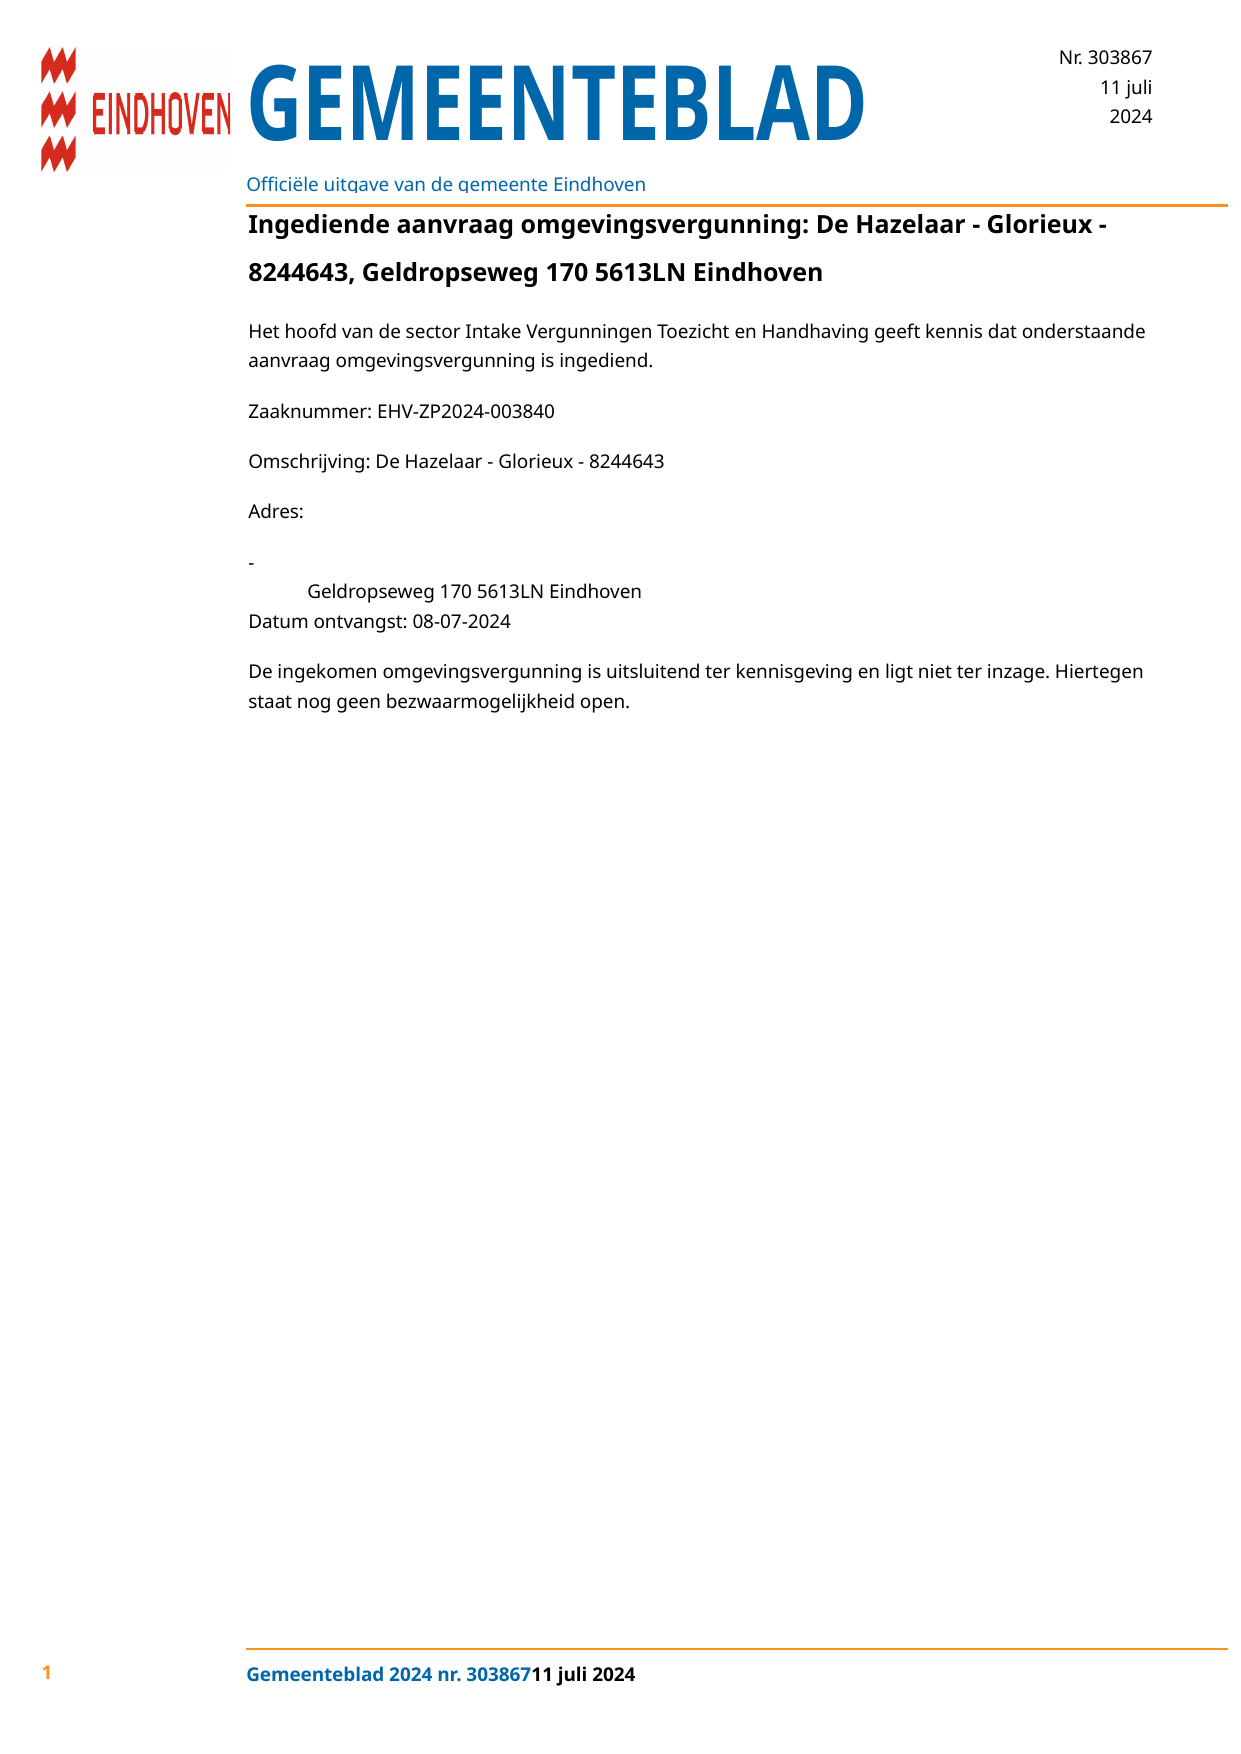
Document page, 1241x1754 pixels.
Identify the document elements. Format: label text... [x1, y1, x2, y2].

text Omschrijving: De Hazelaar - Glorieux - 8244643 [248, 448, 1152, 474]
text Zaaknummer: EHV-ZP2024-003840 [248, 398, 1152, 424]
text Het hoofd van de sector Intake Vergunningen Toezicht en Handhaving geeft kennis dat onderstaande aanvraag omgevingsvergunning is ingediend. [248, 318, 1152, 373]
picture [41, 47, 231, 172]
text Adres: [248, 499, 1152, 524]
list Geldropseweg 170 5613LN Eindhoven [248, 579, 1152, 604]
text Ingediende aanvraag omgevingsvergunning: De Hazelaar - Glorieux - 8244643, Geldropseweg 170 5613LN Eindhoven [248, 207, 1152, 288]
text Datum ontvangst: 08-07-2024 [248, 608, 1152, 634]
text De ingekomen omgevingsvergunning is uitsluitend ter kennisgeving en ligt niet ter inzage. Hiertegen staat nog geen bezwaarmogelijkheid open. [248, 659, 1152, 714]
